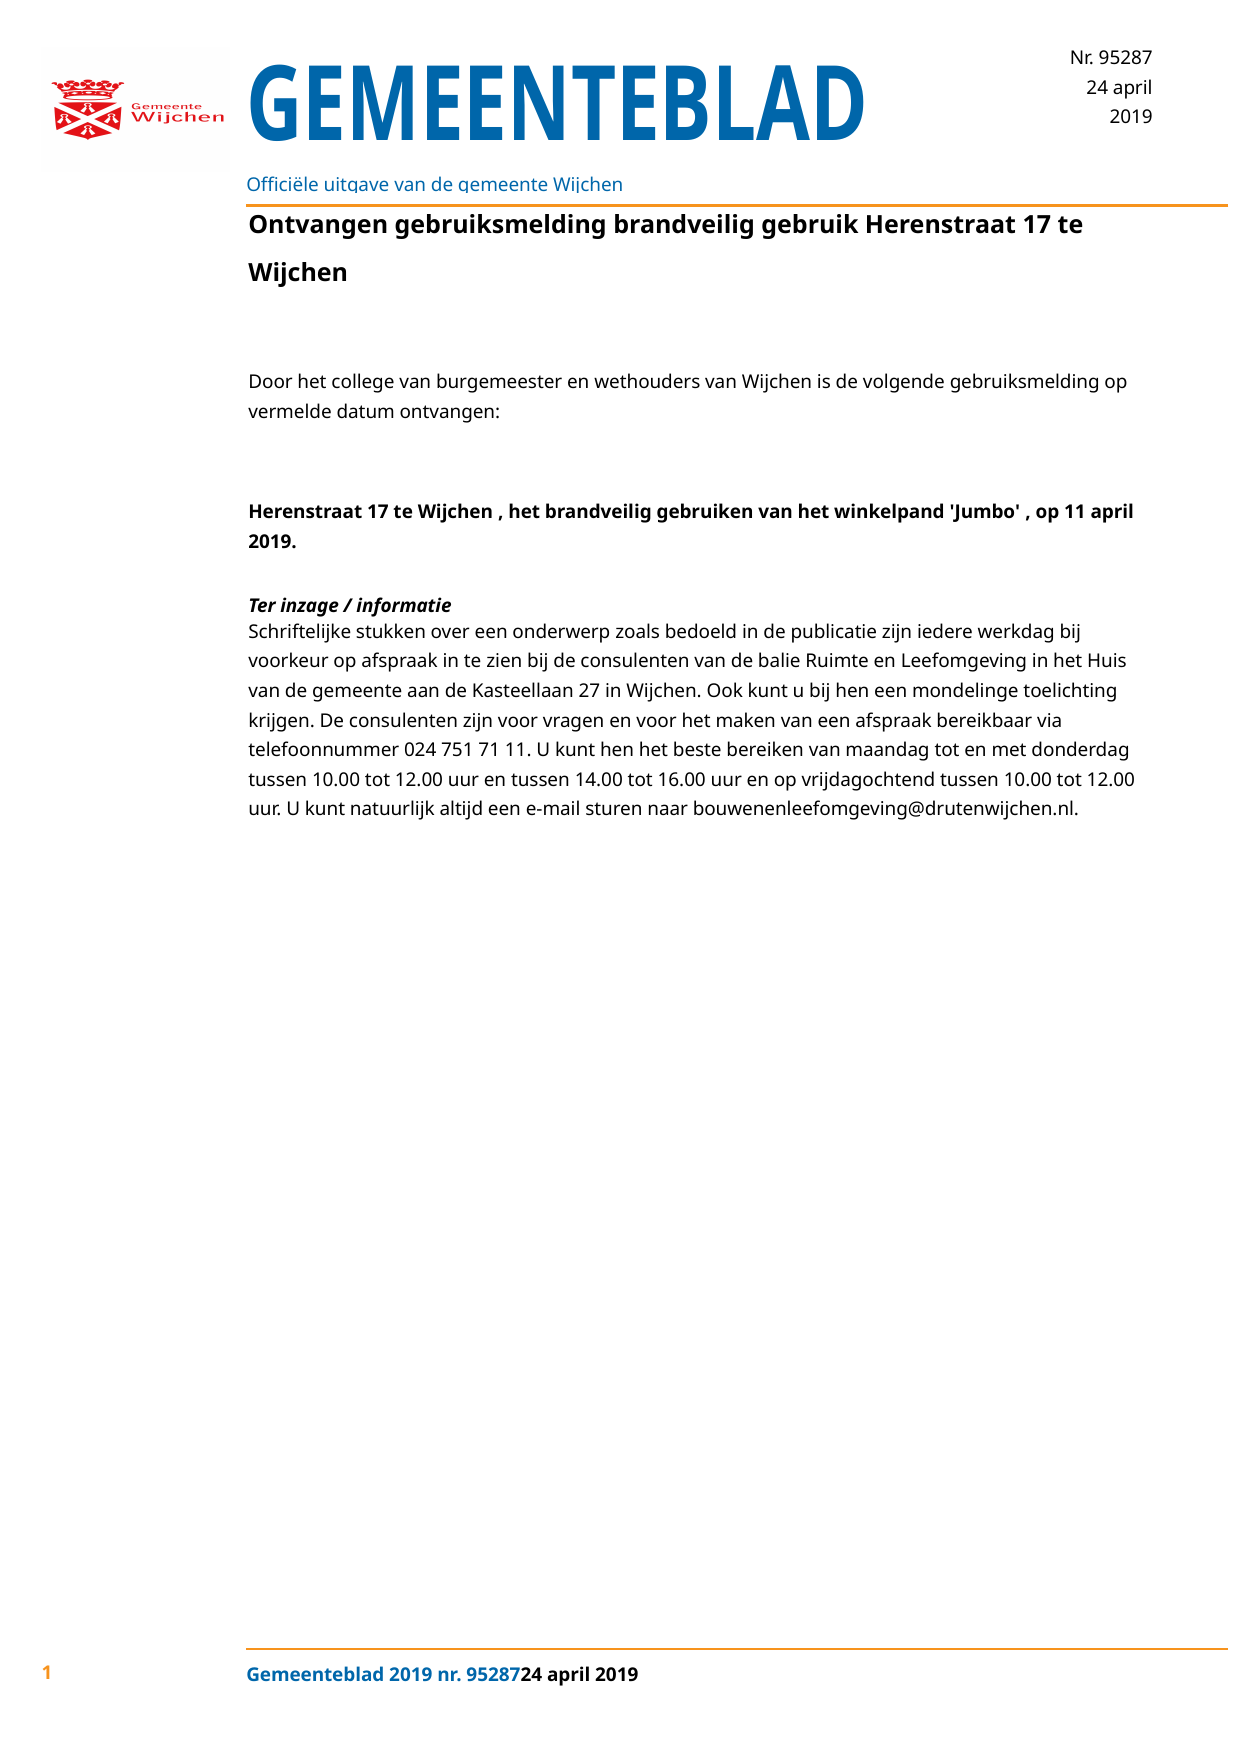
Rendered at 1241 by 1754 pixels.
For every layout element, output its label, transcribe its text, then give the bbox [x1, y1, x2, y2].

text Schriftelijke stukken over een onderwerp zoals bedoeld in de publicatie zijn iedere werkdag bij voorkeur op afspraak in te zien bij de consulenten van de balie Ruimte en Leefomgeving in het Huis van de gemeente aan de Kasteellaan 27 in Wijchen. Ook kunt u bij hen een mondelinge toelichting krijgen. De consulenten zijn voor vragen en voor het maken van een afspraak bereikbaar via telefoonnummer 024 751 71 11. U kunt hen het beste bereiken van maandag tot en met donderdag tussen 10.00 tot 12.00 uur en tussen 14.00 tot 16.00 uur en op vrijdagochtend tussen 10.00 tot 12.00 uur. U kunt natuurlijk altijd een e-mail sturen naar bouwenenleefomgeving@drutenwijchen.nl. [248, 618, 1152, 821]
text Ontvangen gebruiksmelding brandveilig gebruik Herenstraat 17 te Wijchen [248, 207, 1152, 288]
picture [41, 47, 231, 172]
text Herenstraat 17 te Wijchen , het brandveilig gebruiken van het winkelpand 'Jumbo' , op 11 april 2019. [248, 499, 1152, 554]
text Ter inzage / informatie [248, 592, 1152, 618]
text Door het college van burgemeester en wethouders van Wijchen is de volgende gebruiksmelding op vermelde datum ontvangen: [248, 368, 1152, 424]
